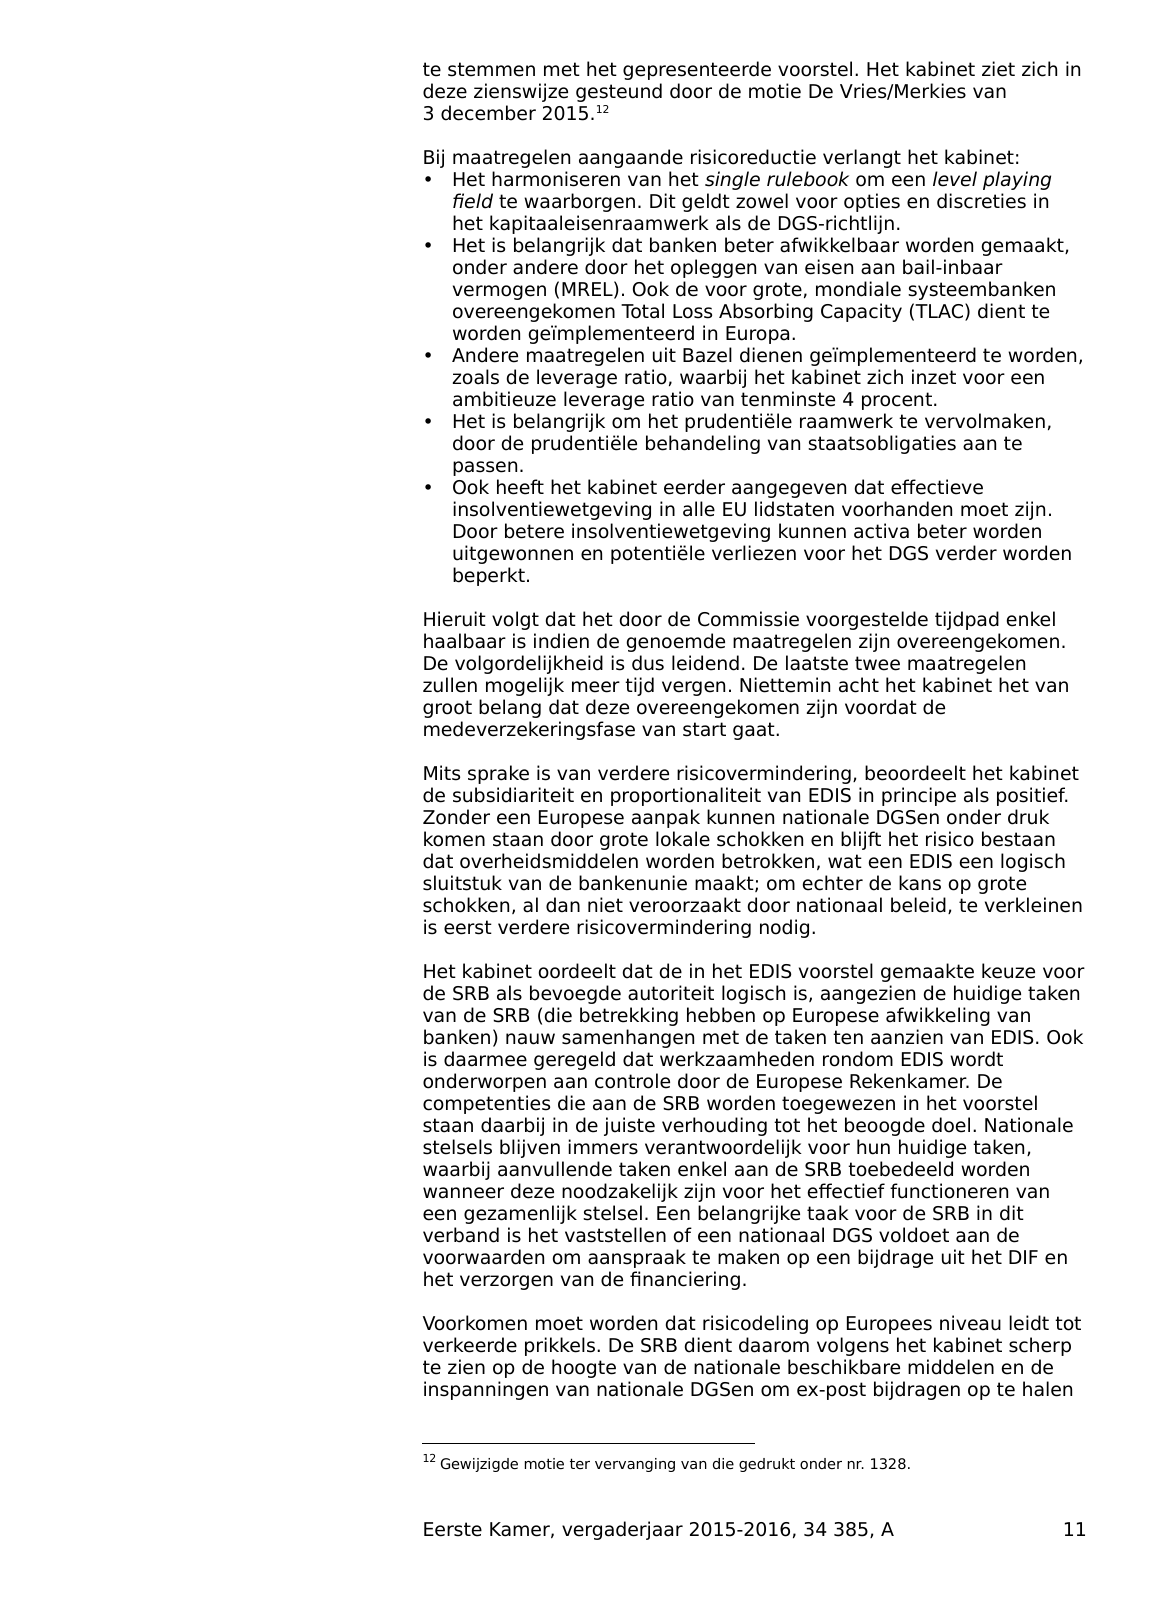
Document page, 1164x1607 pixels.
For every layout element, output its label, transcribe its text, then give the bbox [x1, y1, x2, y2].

text • Het harmoniseren van het single rulebook om een level playing field te waarborgen. Dit geldt zowel voor opties en discreties in het kapitaaleisenraamwerk als de DGS-richtlijn. [422, 169, 1087, 235]
text • Het is belangrijk dat banken beter afwikkelbaar worden gemaakt, onder andere door het opleggen van eisen aan bail-inbaar vermogen (MREL). Ook de voor grote, mondiale systeembanken overeengekomen Total Loss Absorbing Capacity (TLAC) dient te worden geïmplementeerd in Europa. [422, 235, 1087, 345]
text Hieruit volgt dat het door de Commissie voorgestelde tijdpad enkel haalbaar is indien de genoemde maatregelen zijn overeengekomen. De volgordelijkheid is dus leidend. De laatste twee maatregelen zullen mogelijk meer tijd vergen. Niettemin acht het kabinet het van groot belang dat deze overeengekomen zijn voordat de medeverzekeringsfase van start gaat. [422, 609, 1087, 741]
text Gewijzigde motie ter vervanging van die gedrukt onder nr. 1328. [422, 1452, 1087, 1474]
text Voorkomen moet worden dat risicodeling op Europees niveau leidt tot verkeerde prikkels. De SRB dient daarom volgens het kabinet scherp te zien op de hoogte van de nationale beschikbare middelen en de inspanningen van nationale DGSen om ex-post bijdragen op te halen [422, 1313, 1087, 1401]
text te stemmen met het gepresenteerde voorstel. Het kabinet ziet zich in deze zienswijze gesteund door de motie De Vries/Merkies van 3 december 2015. [422, 59, 1087, 125]
text Het kabinet oordeelt dat de in het EDIS voorstel gemaakte keuze voor de SRB als bevoegde autoriteit logisch is, aangezien de huidige taken van de SRB (die betrekking hebben op Europese afwikkeling van banken) nauw samenhangen met de taken ten aanzien van EDIS. Ook is daarmee geregeld dat werkzaamheden rondom EDIS wordt onderworpen aan controle door de Europese Rekenkamer. De competenties die aan de SRB worden toegewezen in het voorstel staan daarbij in de juiste verhouding tot het beoogde doel. Nationale stelsels blijven immers verantwoordelijk voor hun huidige taken, waarbij aanvullende taken enkel aan de SRB toebedeeld worden wanneer deze noodzakelijk zijn voor het effectief functioneren van een gezamenlijk stelsel. Een belangrijke taak voor de SRB in dit verband is het vaststellen of een nationaal DGS voldoet aan de voorwaarden om aanspraak te maken op een bijdrage uit het DIF en het verzorgen van de financiering. [422, 961, 1087, 1291]
text • Ook heeft het kabinet eerder aangegeven dat effectieve insolventiewetgeving in alle EU lidstaten voorhanden moet zijn. Door betere insolventiewetgeving kunnen activa beter worden uitgewonnen en potentiële verliezen voor het DGS verder worden beperkt. [422, 477, 1087, 587]
text Bij maatregelen aangaande risicoreductie verlangt het kabinet: [422, 147, 1087, 169]
text • Het is belangrijk om het prudentiële raamwerk te vervolmaken, door de prudentiële behandeling van staatsobligaties aan te passen. [422, 411, 1087, 477]
text Mits sprake is van verdere risicovermindering, beoordeelt het kabinet de subsidiariteit en proportionaliteit van EDIS in principe als positief. Zonder een Europese aanpak kunnen nationale DGSen onder druk komen staan door grote lokale schokken en blijft het risico bestaan dat overheidsmiddelen worden betrokken, wat een EDIS een logisch sluitstuk van de bankenunie maakt; om echter de kans op grote schokken, al dan niet veroorzaakt door nationaal beleid, te verkleinen is eerst verdere risicovermindering nodig. [422, 763, 1087, 939]
text • Andere maatregelen uit Bazel dienen geïmplementeerd te worden, zoals de leverage ratio, waarbij het kabinet zich inzet voor een ambitieuze leverage ratio van tenminste 4 procent. [422, 345, 1087, 411]
